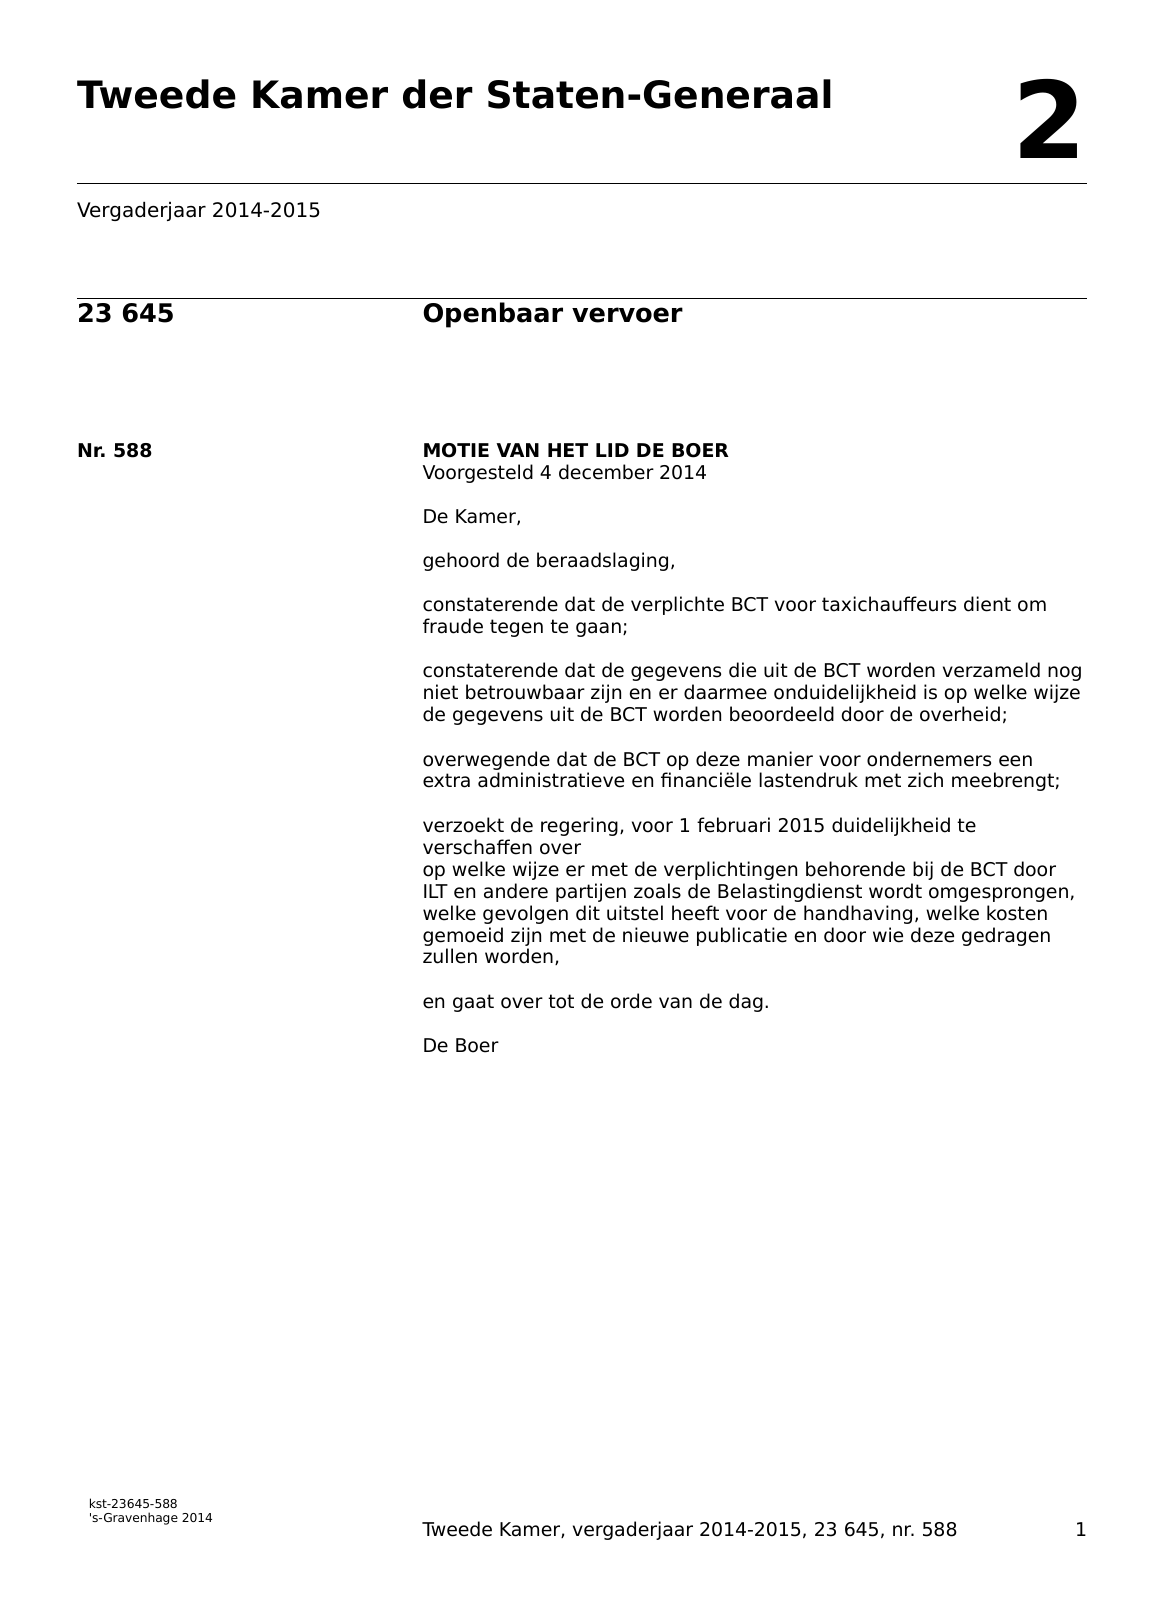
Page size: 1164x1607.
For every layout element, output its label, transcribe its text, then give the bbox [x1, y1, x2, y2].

text gehoord de beraadslaging, [422, 550, 1087, 572]
table_header Tweede Kamer der Staten-Generaal [77, 59, 886, 183]
table_cell Vergaderjaar 2014-2015 [77, 184, 1087, 298]
text kst-23645-588 [88, 1497, 323, 1511]
text en gaat over tot de orde van de dag. [422, 991, 1087, 1013]
text constaterende dat de gegevens die uit de BCT worden verzameld nog niet betrouwbaar zijn en er daarmee onduidelijkheid is op welke wijze de gegevens uit de BCT worden beoordeeld door de overheid; [422, 660, 1087, 726]
subtitle Nr. 588 MOTIE VAN HET LID DE BOER [77, 440, 1087, 462]
subtitle 23 645 Openbaar vervoer [77, 299, 1087, 329]
text constaterende dat de verplichte BCT voor taxichauffeurs dient om fraude tegen te gaan; [422, 594, 1087, 638]
text overwegende dat de BCT op deze manier voor ondernemers een extra administratieve en financiële lastendruk met zich meebrengt; [422, 748, 1087, 792]
text De Boer [422, 1035, 1087, 1057]
text verzoekt de regering, voor 1 februari 2015 duidelijkheid te verschaffen over [422, 814, 1087, 858]
text Voorgesteld 4 december 2014 [422, 462, 1087, 484]
table_header 2 [886, 59, 1087, 183]
text 's-Gravenhage 2014 [88, 1511, 323, 1525]
text De Kamer, [422, 506, 1087, 528]
text op welke wijze er met de verplichtingen behorende bij de BCT door ILT en andere partijen zoals de Belastingdienst wordt omgesprongen, welke gevolgen dit uitstel heeft voor de handhaving, welke kosten gemoeid zijn met de nieuwe publicatie en door wie deze gedragen zullen worden, [422, 858, 1087, 968]
